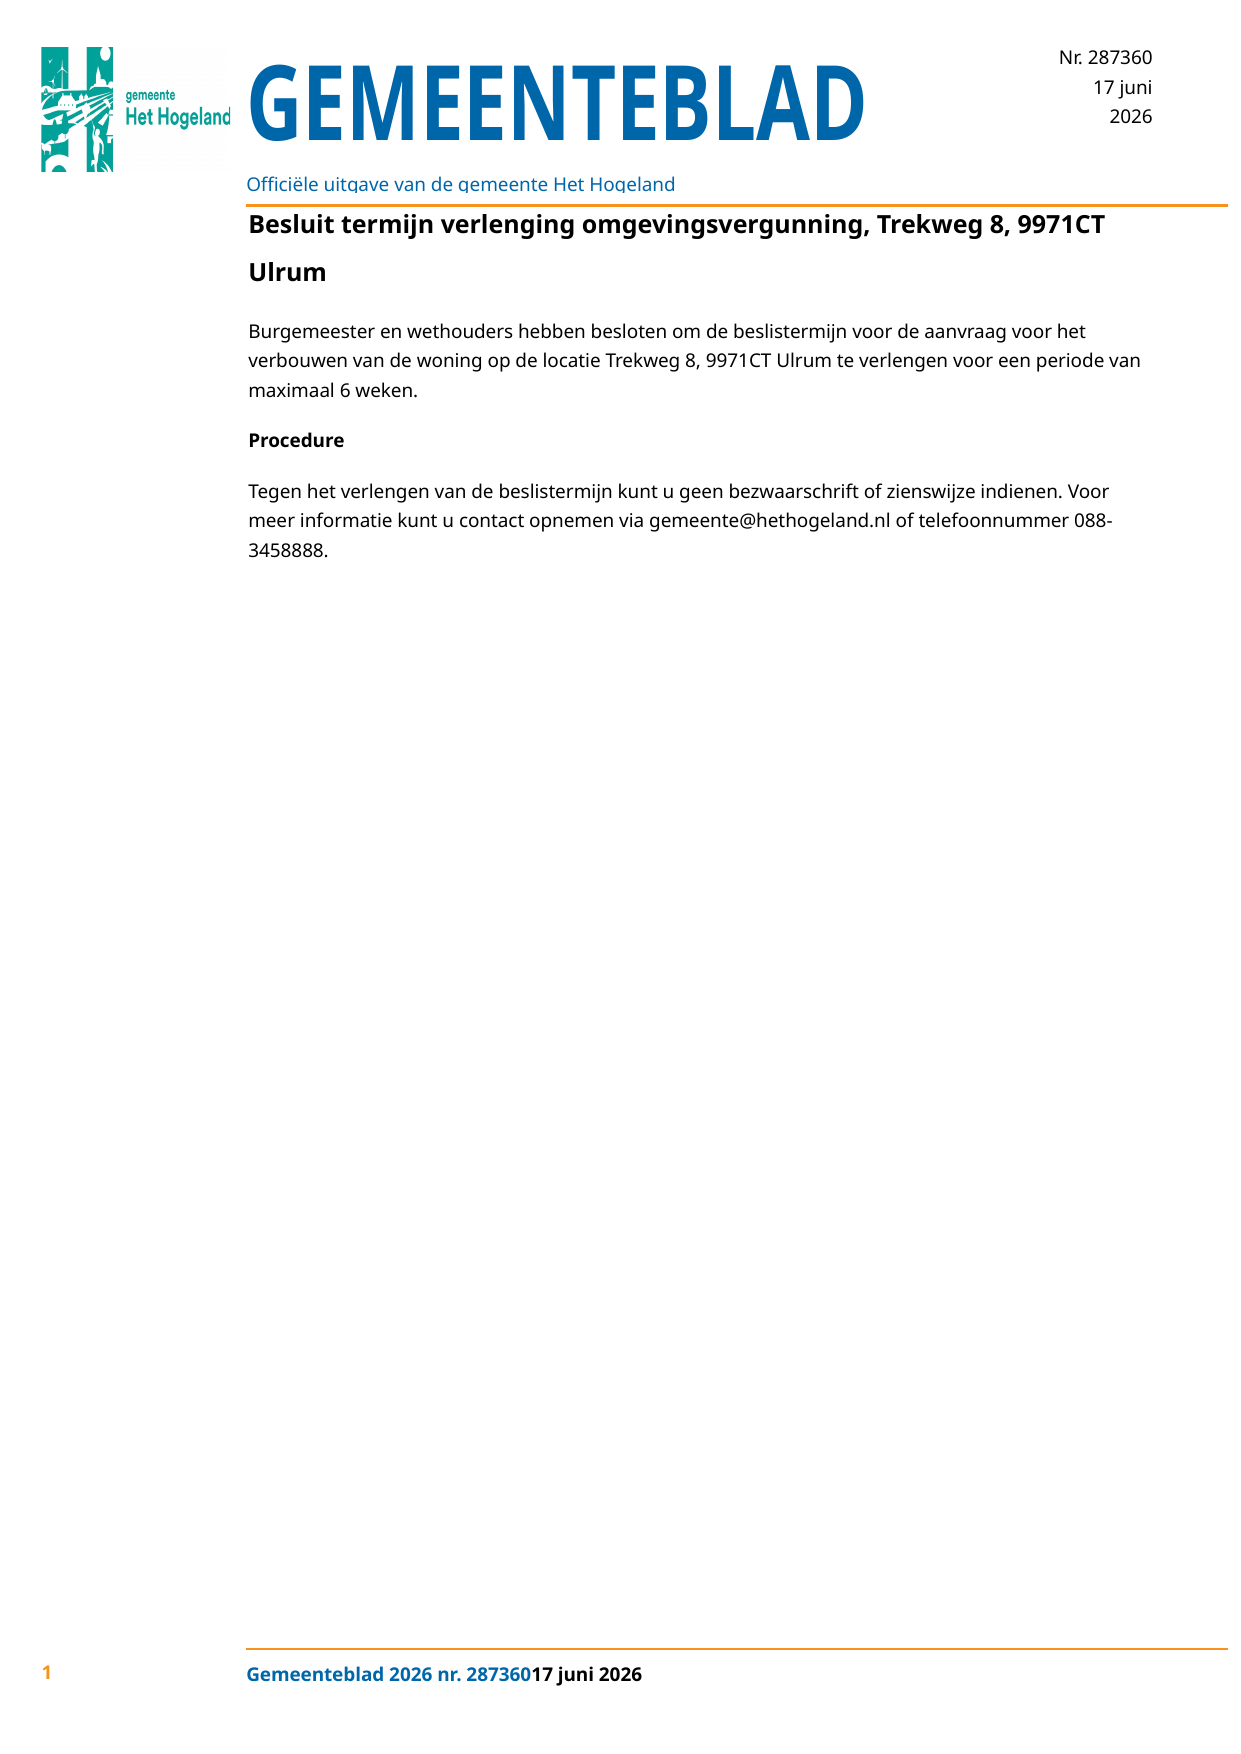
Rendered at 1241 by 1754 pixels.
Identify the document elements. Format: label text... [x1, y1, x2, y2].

text Burgemeester en wethouders hebben besloten om de beslistermijn voor de aanvraag voor het verbouwen van de woning op de locatie Trekweg 8, 9971CT Ulrum te verlengen voor een periode van maximaal 6 weken. [248, 318, 1152, 403]
text Besluit termijn verlenging omgevingsvergunning, Trekweg 8, 9971CT Ulrum [248, 207, 1152, 288]
text Procedure [248, 427, 1152, 453]
text Tegen het verlengen van de beslistermijn kunt u geen bezwaarschrift of zienswijze indienen. Voor meer informatie kunt u contact opnemen via gemeente@hethogeland.nl of telefoonnummer 088-3458888. [248, 478, 1152, 563]
picture [41, 47, 231, 172]
